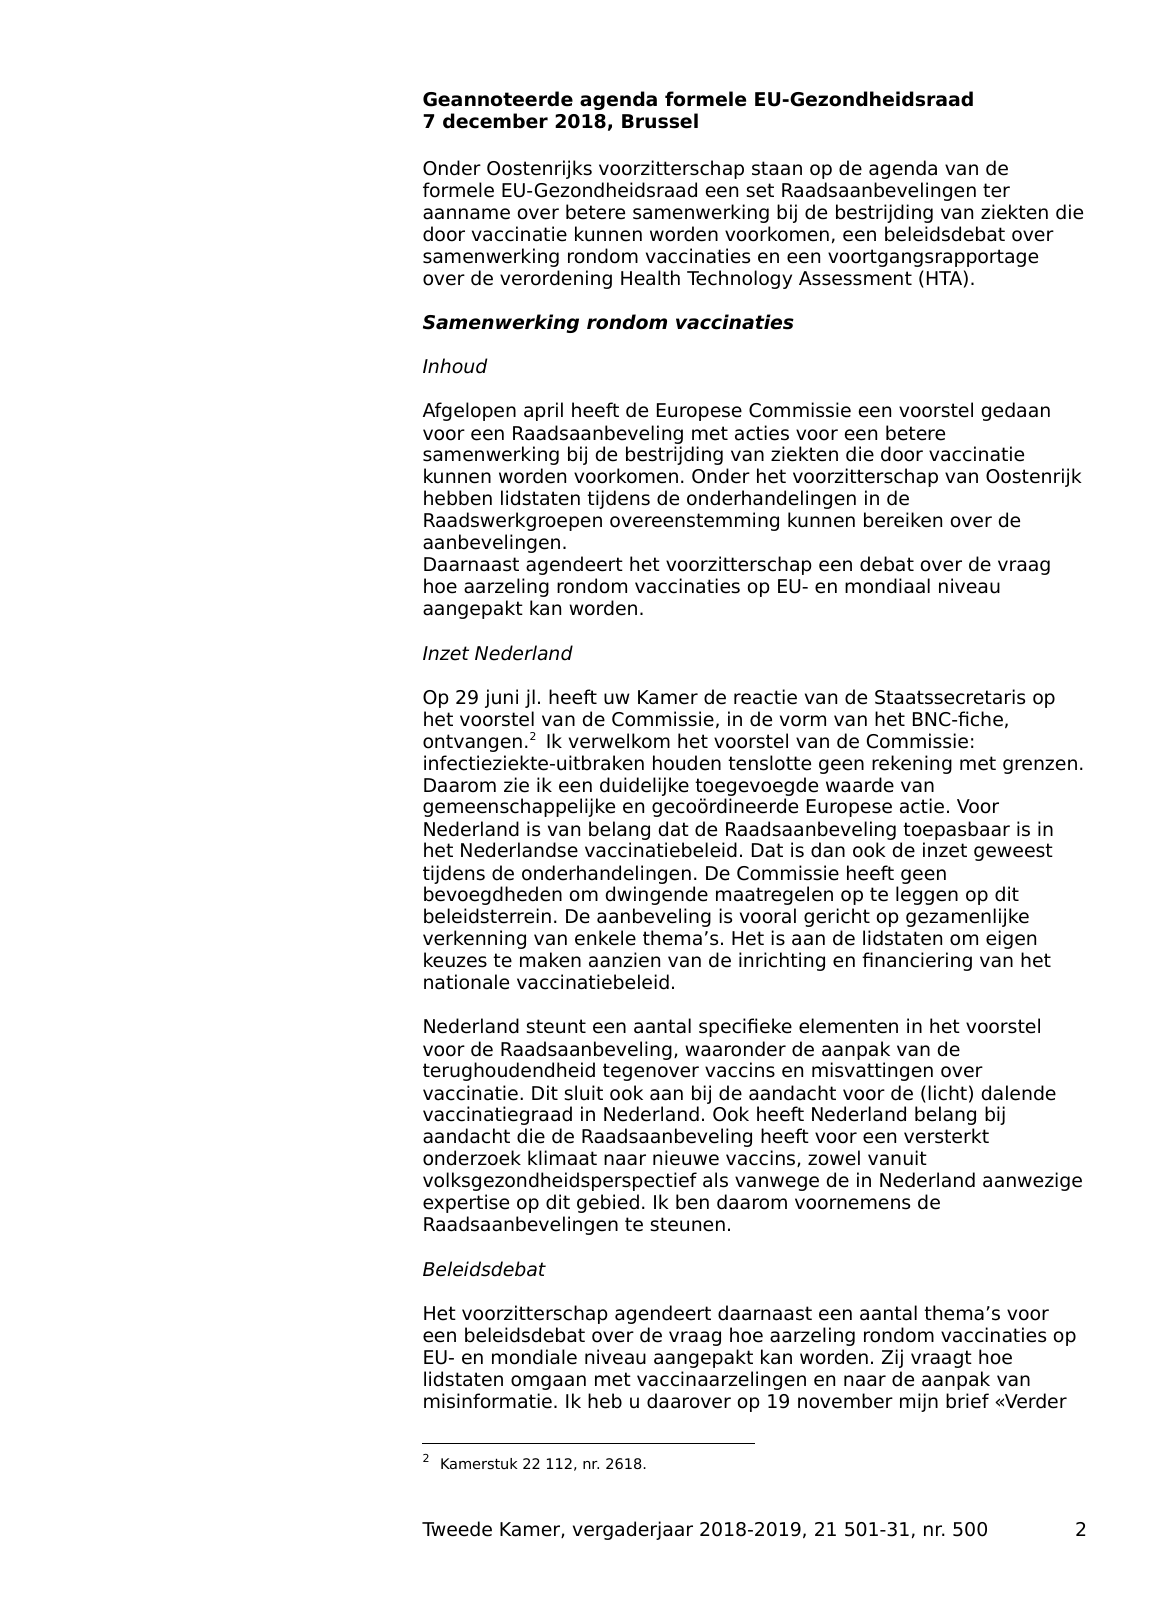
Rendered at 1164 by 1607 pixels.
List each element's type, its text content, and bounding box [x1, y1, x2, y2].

text Kamerstuk 22 112, nr. 2618. [422, 1452, 1087, 1474]
subtitle Beleidsdebat [422, 1258, 1087, 1280]
subtitle Geannoteerde agenda formele EU-Gezondheidsraad 7 december 2018, Brussel [422, 89, 1087, 133]
text Onder Oostenrijks voorzitterschap staan op de agenda van de formele EU-Gezondheidsraad een set Raadsaanbevelingen ter aanname over betere samenwerking bij de bestrijding van ziekten die door vaccinatie kunnen worden voorkomen, een beleidsdebat over samenwerking rondom vaccinaties en een voortgangsrapportage over de verordening Health Technology Assessment (HTA). [422, 158, 1087, 290]
text Op 29 juni jl. heeft uw Kamer de reactie van de Staatssecretaris op het voorstel van de Commissie, in de vorm van het BNC-fiche, ontvangen. Ik verwelkom het voorstel van de Commissie: infectieziekte-uitbraken houden tenslotte geen rekening met grenzen. Daarom zie ik een duidelijke toegevoegde waarde van gemeenschappelijke en gecoördineerde Europese actie. Voor Nederland is van belang dat de Raadsaanbeveling toepasbaar is in het Nederlandse vaccinatiebeleid. Dat is dan ook de inzet geweest tijdens de onderhandelingen. De Commissie heeft geen bevoegdheden om dwingende maatregelen op te leggen op dit beleidsterrein. De aanbeveling is vooral gericht op gezamenlijke verkenning van enkele thema’s. Het is aan de lidstaten om eigen keuzes te maken aanzien van de inrichting en financiering van het nationale vaccinatiebeleid. [422, 687, 1087, 994]
text Het voorzitterschap agendeert daarnaast een aantal thema’s voor een beleidsdebat over de vraag hoe aarzeling rondom vaccinaties op EU- en mondiale niveau aangepakt kan worden. Zij vraagt hoe lidstaten omgaan met vaccinaarzelingen en naar de aanpak van misinformatie. Ik heb u daarover op 19 november mijn brief «Verder [422, 1303, 1087, 1412]
text Daarnaast agendeert het voorzitterschap een debat over de vraag hoe aarzeling rondom vaccinaties op EU- en mondiaal niveau aangepakt kan worden. [422, 554, 1087, 620]
subtitle Inhoud [422, 356, 1087, 378]
subtitle Inzet Nederland [422, 642, 1087, 664]
text Nederland steunt een aantal specifieke elementen in het voorstel voor de Raadsaanbeveling, waaronder de aanpak van de terughoudendheid tegenover vaccins en misvattingen over vaccinatie. Dit sluit ook aan bij de aandacht voor de (licht) dalende vaccinatiegraad in Nederland. Ook heeft Nederland belang bij aandacht die de Raadsaanbeveling heeft voor een versterkt onderzoek klimaat naar nieuwe vaccins, zowel vanuit volksgezondheidsperspectief als vanwege de in Nederland aanwezige expertise op dit gebied. Ik ben daarom voornemens de Raadsaanbevelingen te steunen. [422, 1016, 1087, 1236]
subtitle Samenwerking rondom vaccinaties [422, 312, 1087, 334]
text Afgelopen april heeft de Europese Commissie een voorstel gedaan voor een Raadsaanbeveling met acties voor een betere samenwerking bij de bestrijding van ziekten die door vaccinatie kunnen worden voorkomen. Onder het voorzitterschap van Oostenrijk hebben lidstaten tijdens de onderhandelingen in de Raadswerkgroepen overeenstemming kunnen bereiken over de aanbevelingen. [422, 400, 1087, 554]
